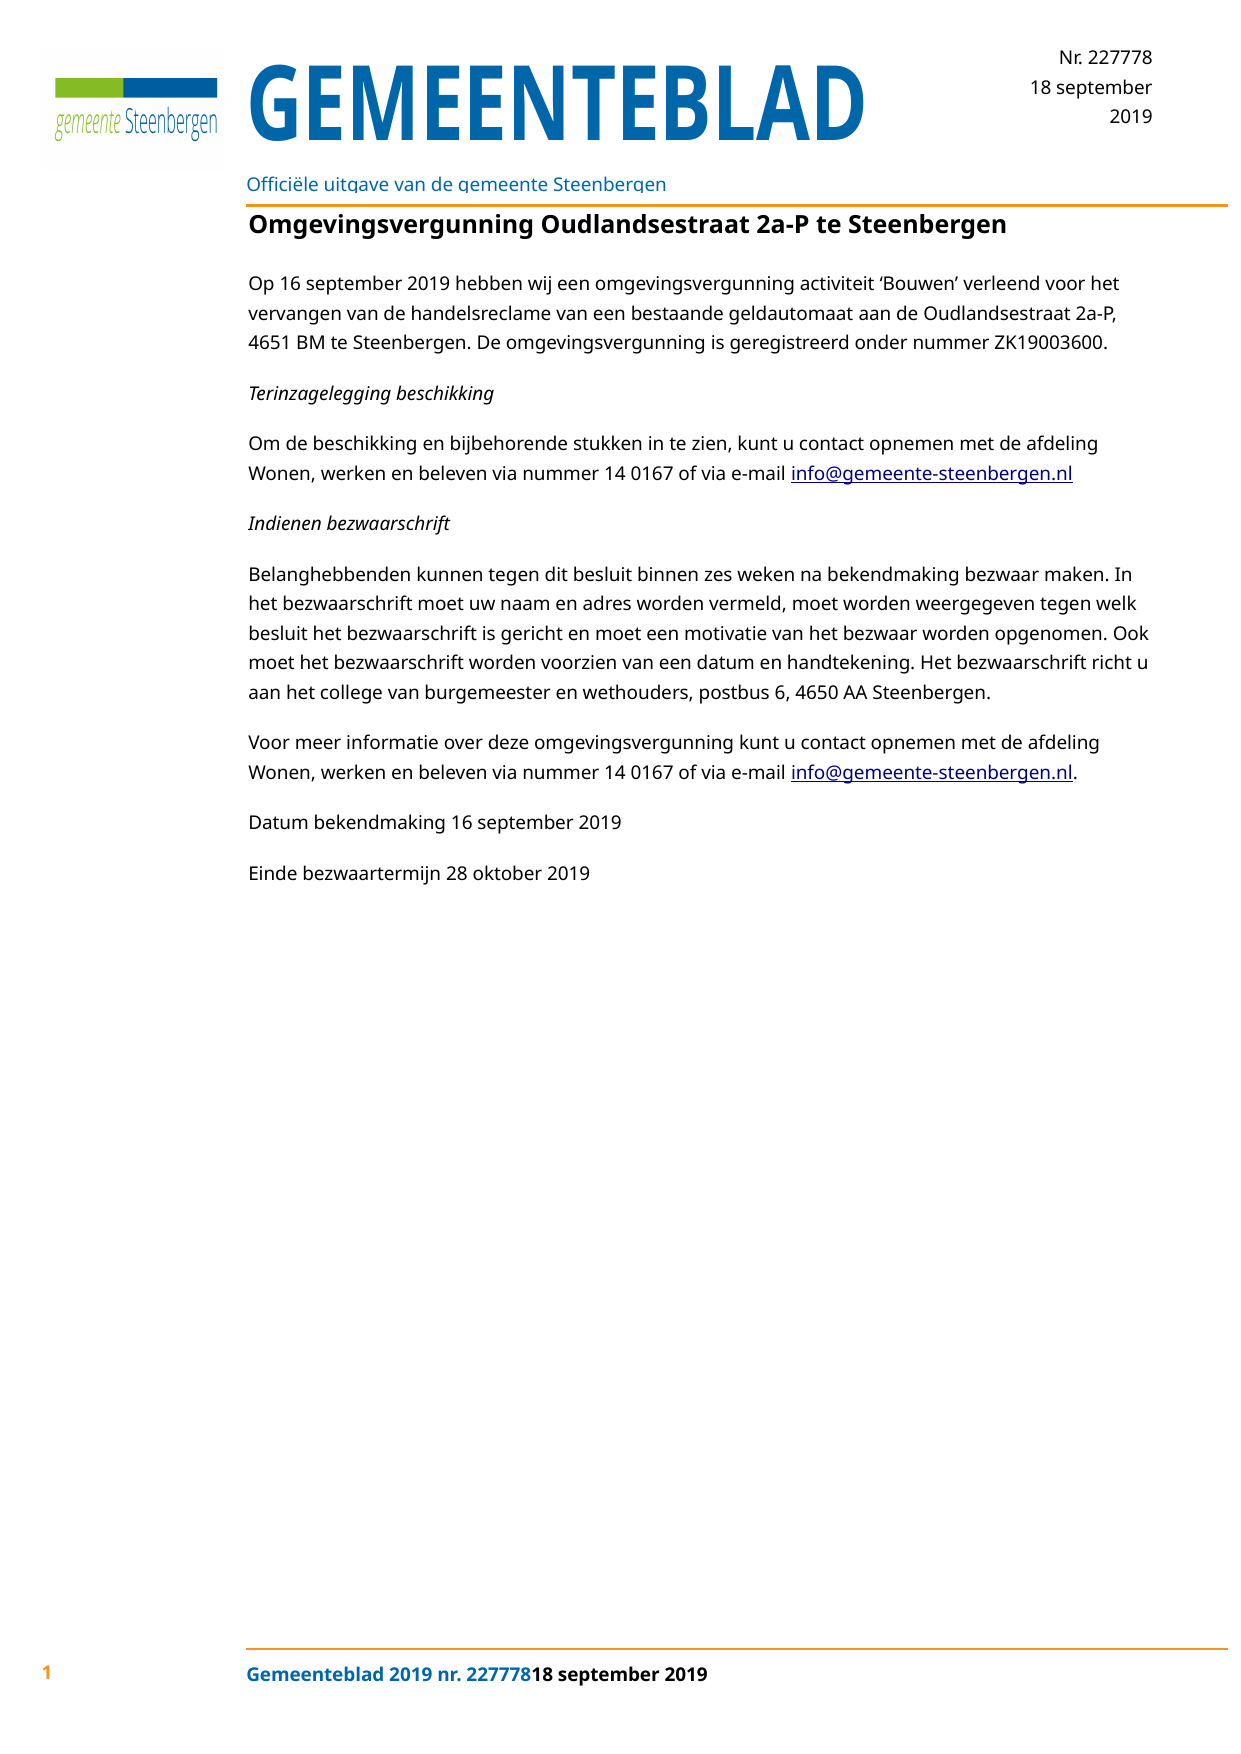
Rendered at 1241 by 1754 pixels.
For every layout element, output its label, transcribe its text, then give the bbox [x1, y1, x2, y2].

text Op 16 september 2019 hebben wij een omgevingsvergunning activiteit ‘Bouwen’ verleend voor het vervangen van de handelsreclame van een bestaande geldautomaat aan de Oudlandsestraat 2a-P, 4651 BM te Steenbergen. De omgevingsvergunning is geregistreerd onder nummer ZK19003600. [248, 270, 1152, 355]
text Terinzagelegging beschikking [248, 380, 1152, 406]
text Belanghebbenden kunnen tegen dit besluit binnen zes weken na bekendmaking bezwaar maken. In het bezwaarschrift moet uw naam en adres worden vermeld, moet worden weergegeven tegen welk besluit het bezwaarschrift is gericht en moet een motivatie van het bezwaar worden opgenomen. Ook moet het bezwaarschrift worden voorzien van een datum en handtekening. Het bezwaarschrift richt u aan het college van burgemeester en wethouders, postbus 6, 4650 AA Steenbergen. [248, 561, 1152, 705]
text Indienen bezwaarschrift [248, 510, 1152, 536]
text Om de beschikking en bijbehorende stukken in te zien, kunt u contact opnemen met de afdeling Wonen, werken en beleven via nummer 14 0167 of via e-mail info@gemeente-steenbergen.nl [248, 430, 1152, 486]
text Datum bekendmaking 16 september 2019 [248, 809, 1152, 835]
text Einde bezwaartermijn 28 oktober 2019 [248, 860, 1152, 886]
text Omgevingsvergunning Oudlandsestraat 2a-P te Steenbergen [248, 207, 1152, 241]
text Voor meer informatie over deze omgevingsvergunning kunt u contact opnemen met de afdeling Wonen, werken en beleven via nummer 14 0167 of via e-mail info@gemeente-steenbergen.nl. [248, 729, 1152, 785]
picture [41, 47, 231, 172]
